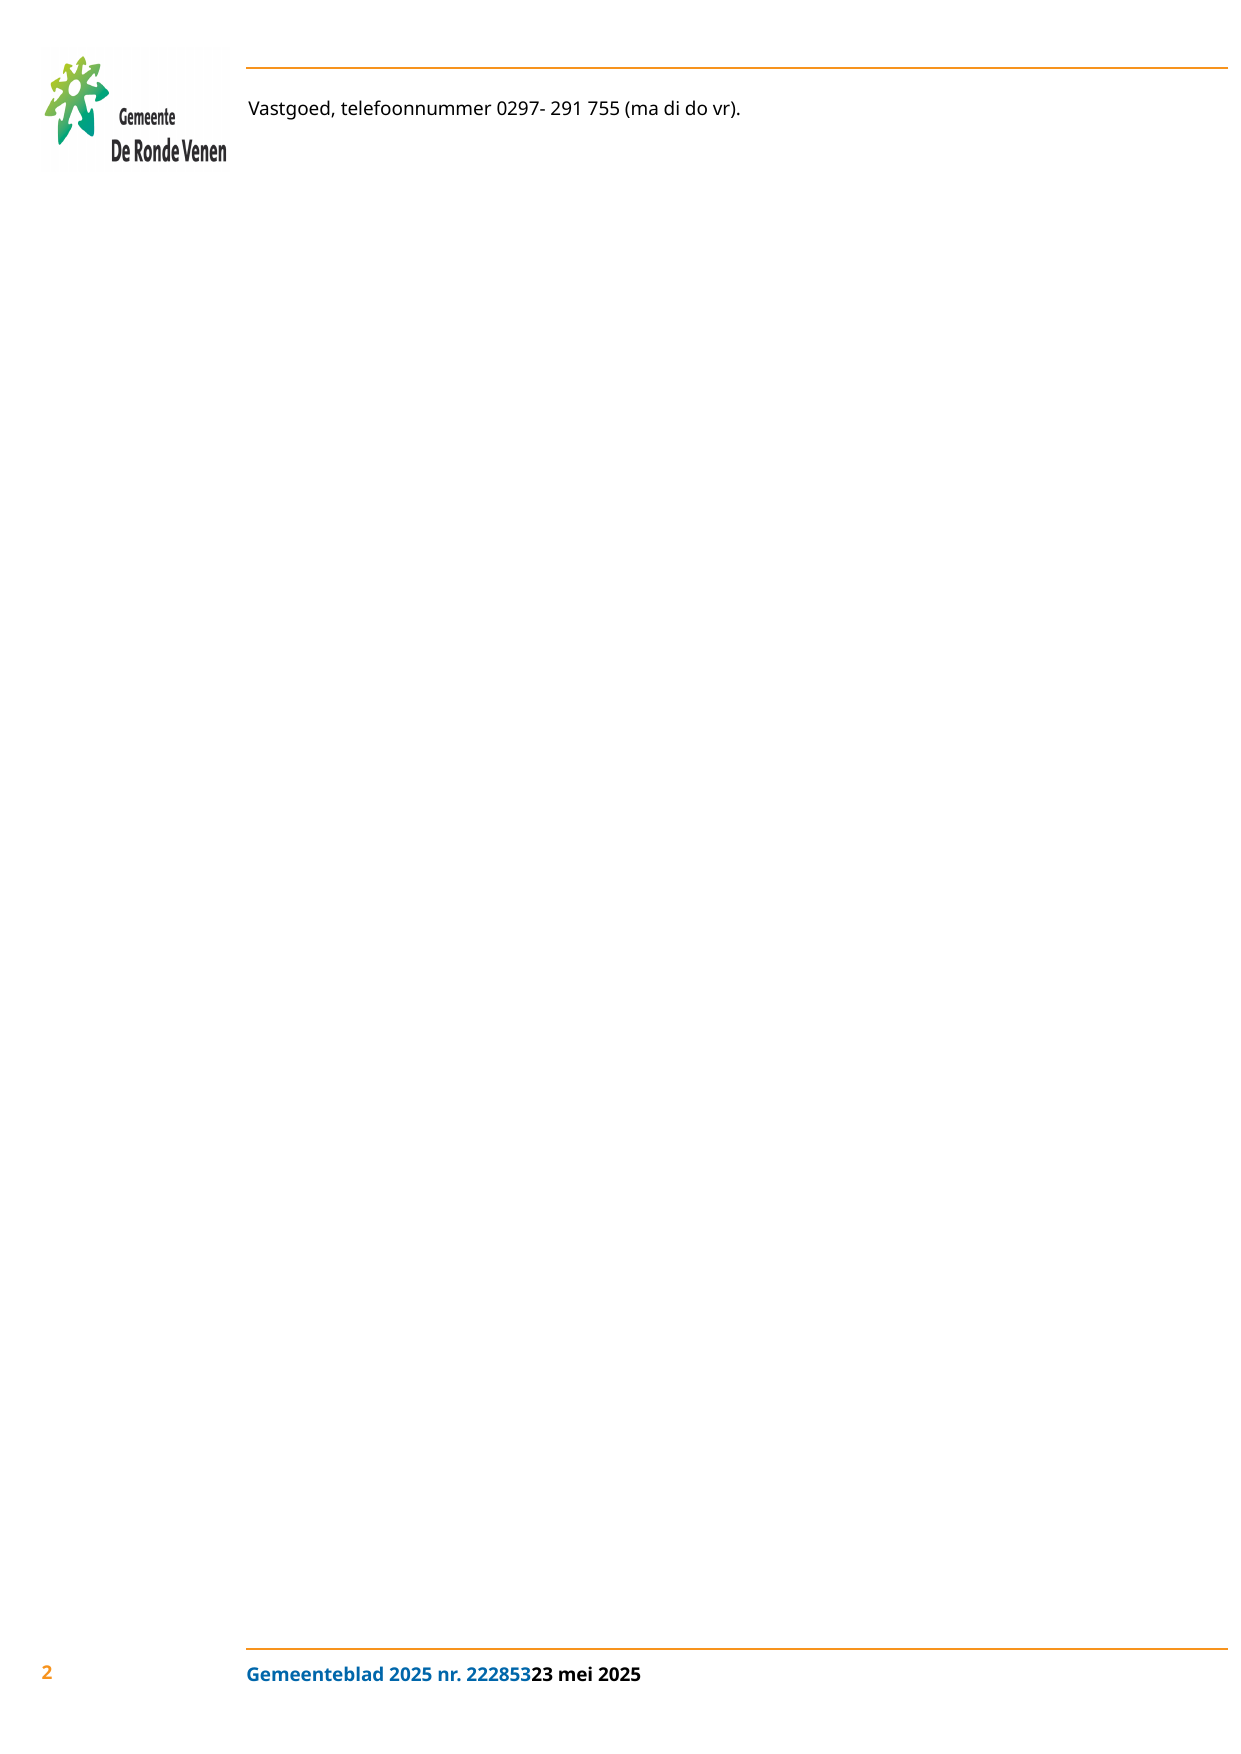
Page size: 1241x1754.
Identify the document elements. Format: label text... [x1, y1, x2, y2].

picture [41, 47, 231, 172]
text Vastgoed, telefoonnummer 0297- 291 755 (ma di do vr). [248, 95, 1152, 121]
